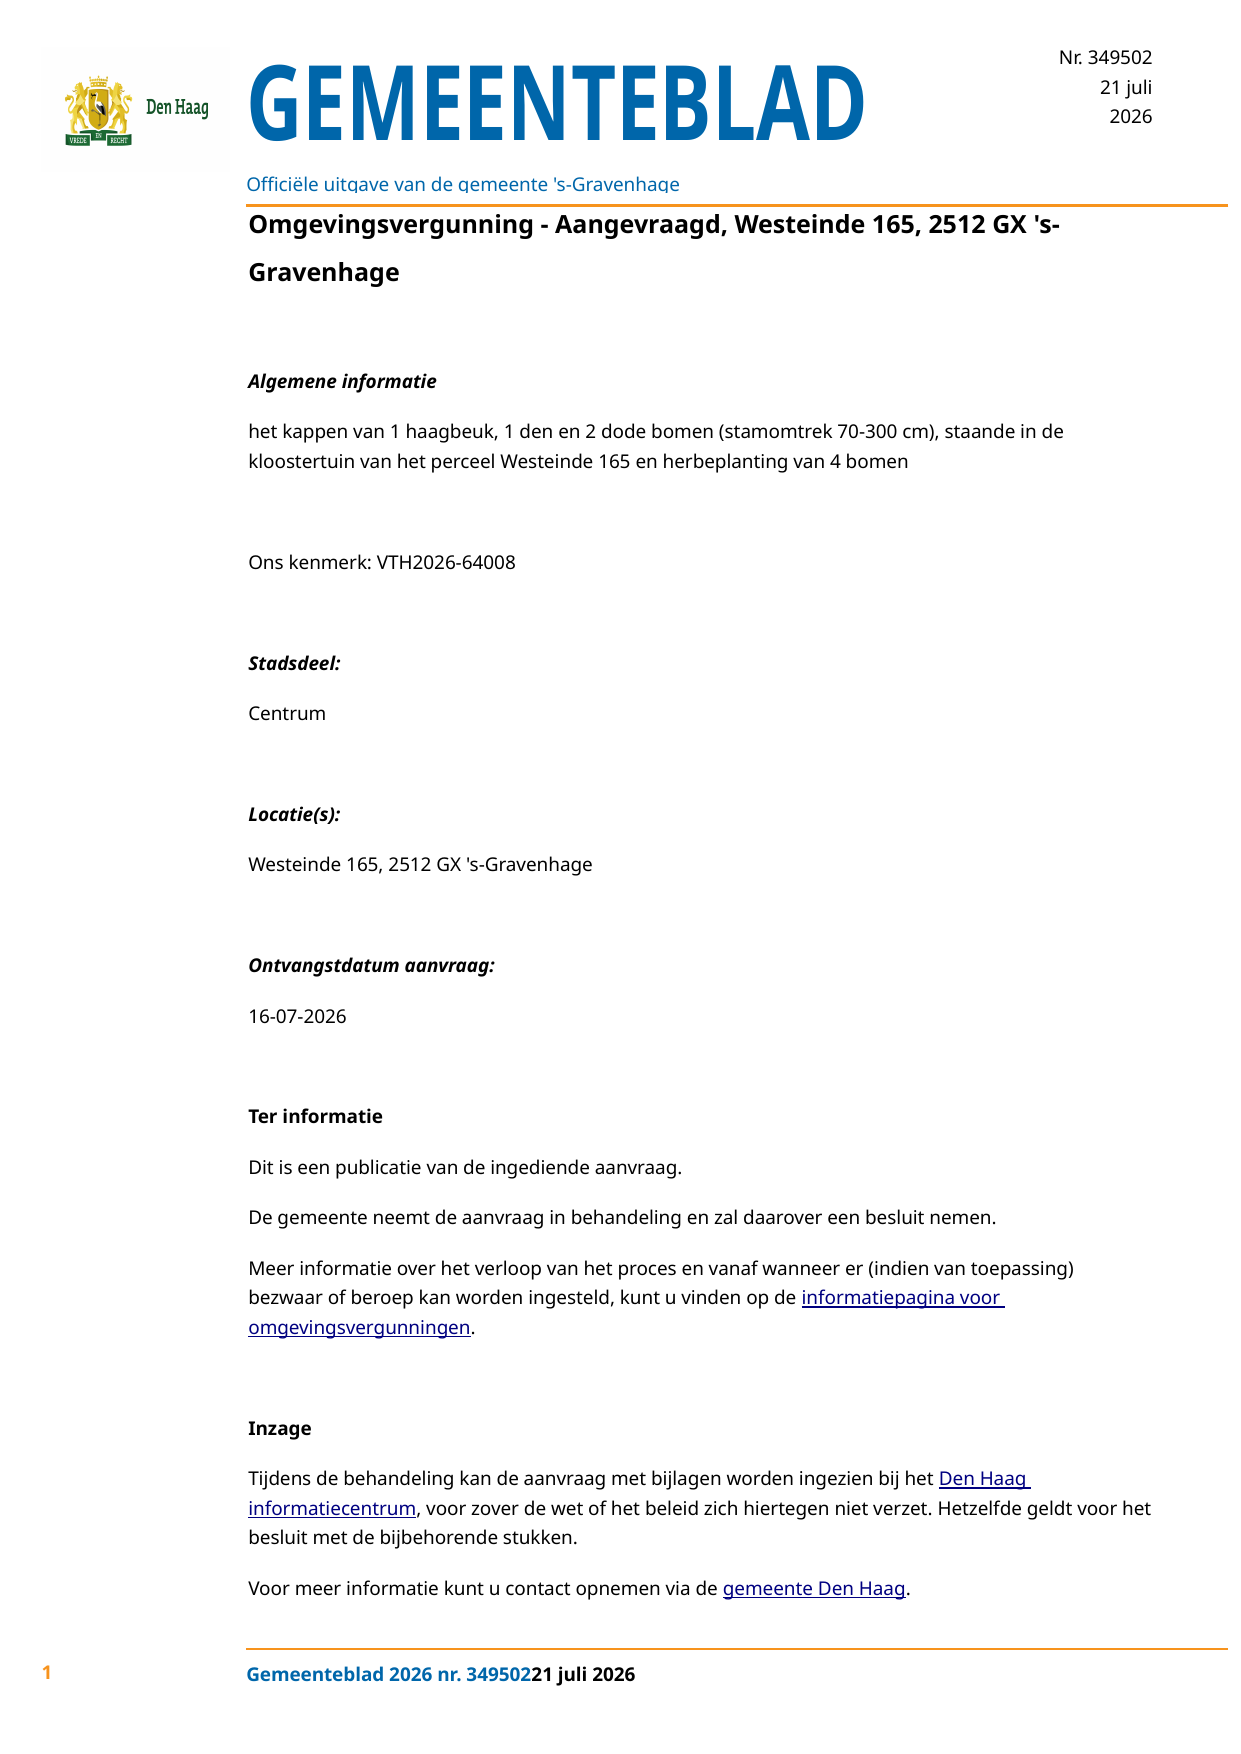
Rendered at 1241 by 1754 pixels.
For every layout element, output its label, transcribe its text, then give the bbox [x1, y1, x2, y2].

text Locatie(s): [248, 801, 1152, 827]
text Westeinde 165, 2512 GX 's-Gravenhage [248, 852, 1152, 877]
text Ons kenmerk: VTH2026-64008 [248, 549, 1152, 575]
text 16-07-2026 [248, 1003, 1152, 1029]
text Meer informatie over het verloop van het proces en vanaf wanneer er (indien van toepassing) bezwaar of beroep kan worden ingesteld, kunt u vinden op de informatiepagina voor omgevingsvergunningen. [248, 1255, 1152, 1340]
text Algemene informatie [248, 368, 1152, 394]
text Inzage [248, 1415, 1152, 1441]
text Omgevingsvergunning - Aangevraagd, Westeinde 165, 2512 GX 's-Gravenhage [248, 207, 1152, 288]
text Dit is een publicatie van de ingediende aanvraag. [248, 1154, 1152, 1180]
text het kappen van 1 haagbeuk, 1 den en 2 dode bomen (stamomtrek 70-300 cm), staande in de kloostertuin van het perceel Westeinde 165 en herbeplanting van 4 bomen [248, 419, 1152, 474]
text Ontvangstdatum aanvraag: [248, 952, 1152, 978]
text Stadsdeel: [248, 650, 1152, 676]
text De gemeente neemt de aanvraag in behandeling en zal daarover een besluit nemen. [248, 1204, 1152, 1230]
text Centrum [248, 700, 1152, 726]
picture [41, 47, 231, 172]
text Ter informatie [248, 1104, 1152, 1129]
text Tijdens de behandeling kan de aanvraag met bijlagen worden ingezien bij het Den Haag informatiecentrum, voor zover de wet of het beleid zich hiertegen niet verzet. Hetzelfde geldt voor het besluit met de bijbehorende stukken. [248, 1465, 1152, 1550]
text Voor meer informatie kunt u contact opnemen via de gemeente Den Haag. [248, 1575, 1152, 1601]
